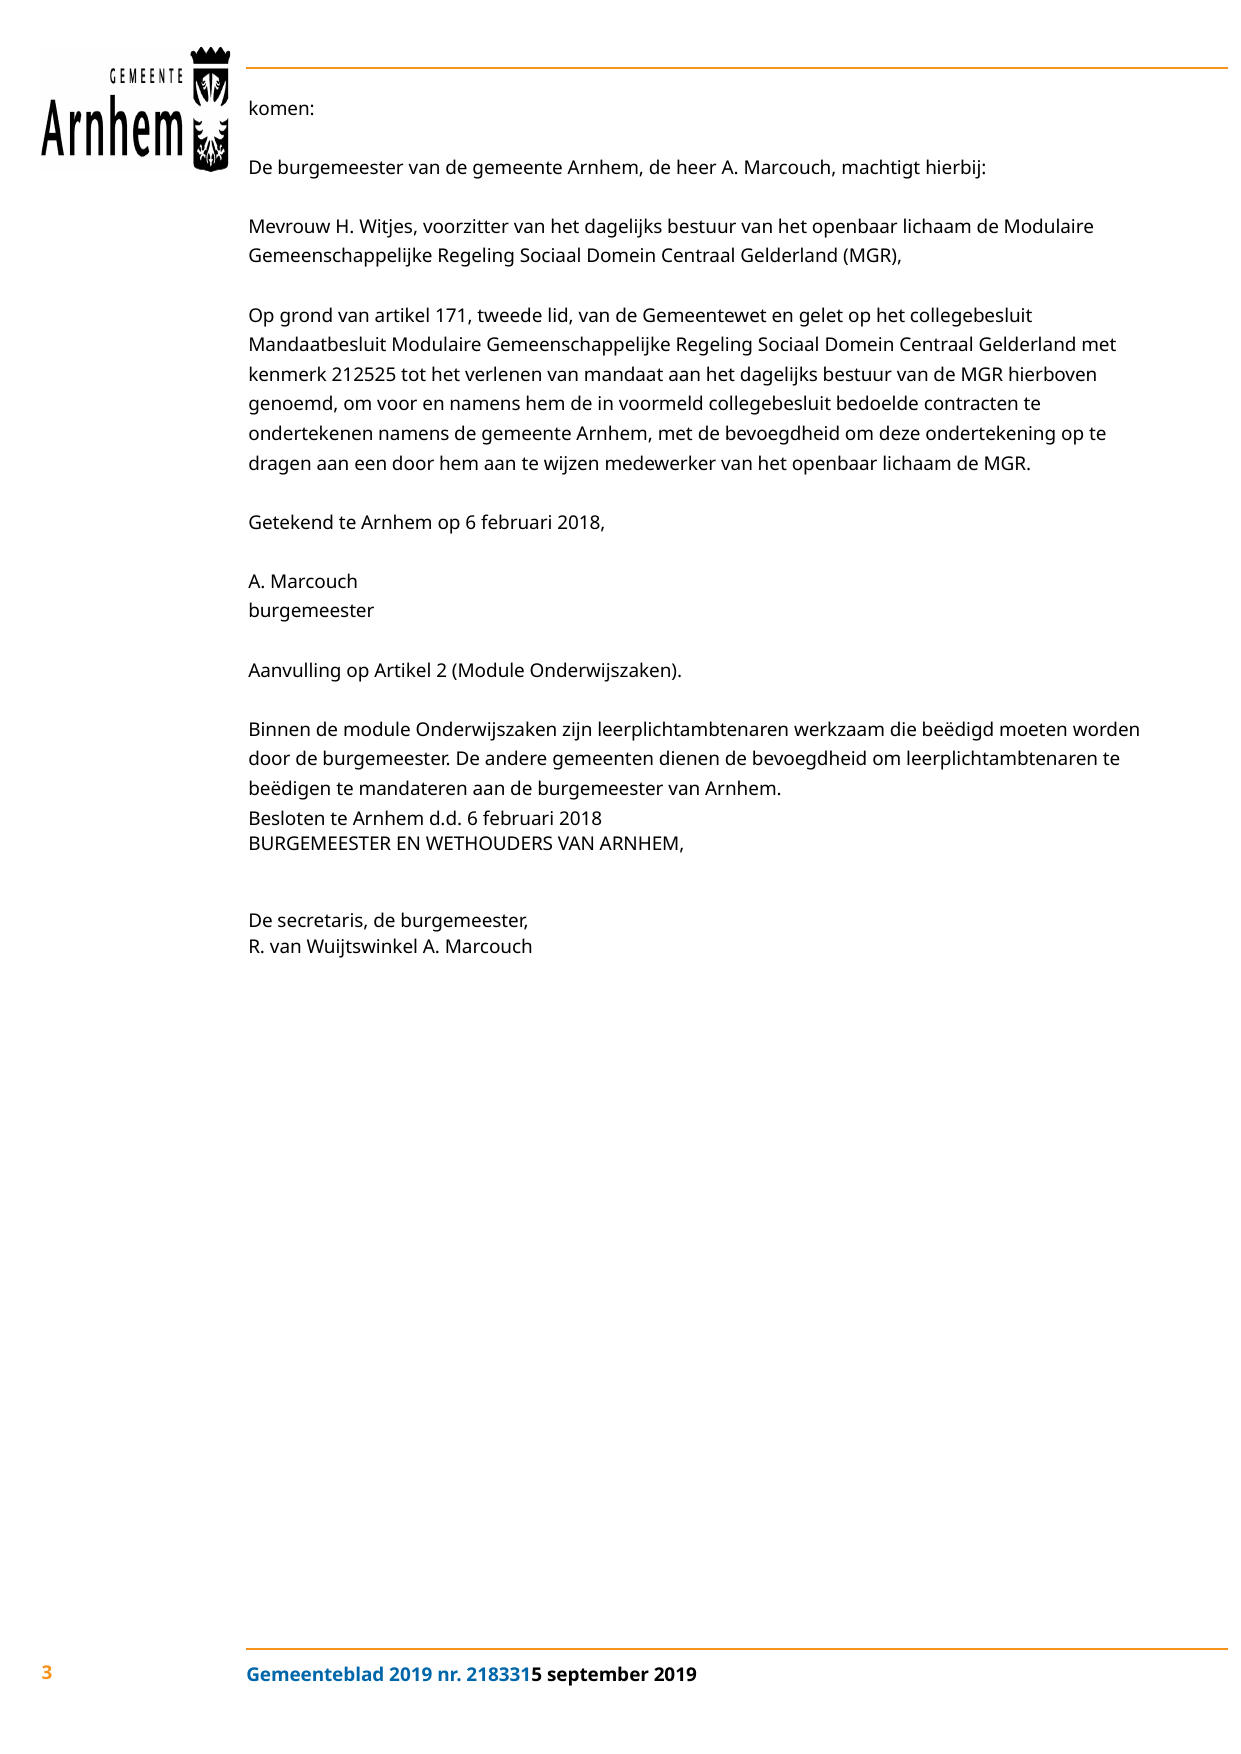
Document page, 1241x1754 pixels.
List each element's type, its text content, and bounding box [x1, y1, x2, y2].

text De secretaris, de burgemeester, [248, 908, 1152, 933]
text BURGEMEESTER EN WETHOUDERS VAN ARNHEM, [248, 831, 1152, 856]
text Op grond van artikel 171, tweede lid, van de Gemeentewet en gelet op het collegebesluit Mandaatbesluit Modulaire Gemeenschappelijke Regeling Sociaal Domein Centraal Gelderland met kenmerk 212525 tot het verlenen van mandaat aan het dagelijks bestuur van de MGR hierboven genoemd, om voor en namens hem de in voormeld collegebesluit bedoelde contracten te ondertekenen namens de gemeente Arnhem, met de bevoegdheid om deze ondertekening op te dragen aan een door hem aan te wijzen medewerker van het openbaar lichaam de MGR. [248, 302, 1152, 476]
picture [41, 47, 231, 172]
text Binnen de module Onderwijszaken zijn leerplichtambtenaren werkzaam die beëdigd moeten worden door de burgemeester. De andere gemeenten dienen de bevoegdheid om leerplichtambtenaren te beëdigen te mandateren aan de burgemeester van Arnhem. [248, 716, 1152, 801]
text Aanvulling op Artikel 2 (Module Onderwijszaken). [248, 657, 1152, 683]
text A. Marcouch [248, 568, 1152, 594]
text burgemeester [248, 598, 1152, 623]
text Mevrouw H. Witjes, voorzitter van het dagelijks bestuur van het openbaar lichaam de Modulaire Gemeenschappelijke Regeling Sociaal Domein Centraal Gelderland (MGR), [248, 213, 1152, 268]
text Getekend te Arnhem op 6 februari 2018, [248, 509, 1152, 535]
text R. van Wuijtswinkel A. Marcouch [248, 933, 1152, 959]
text De burgemeester van de gemeente Arnhem, de heer A. Marcouch, machtigt hierbij: [248, 154, 1152, 180]
text komen: [248, 95, 1152, 121]
text Besloten te Arnhem d.d. 6 februari 2018 [248, 805, 1152, 831]
